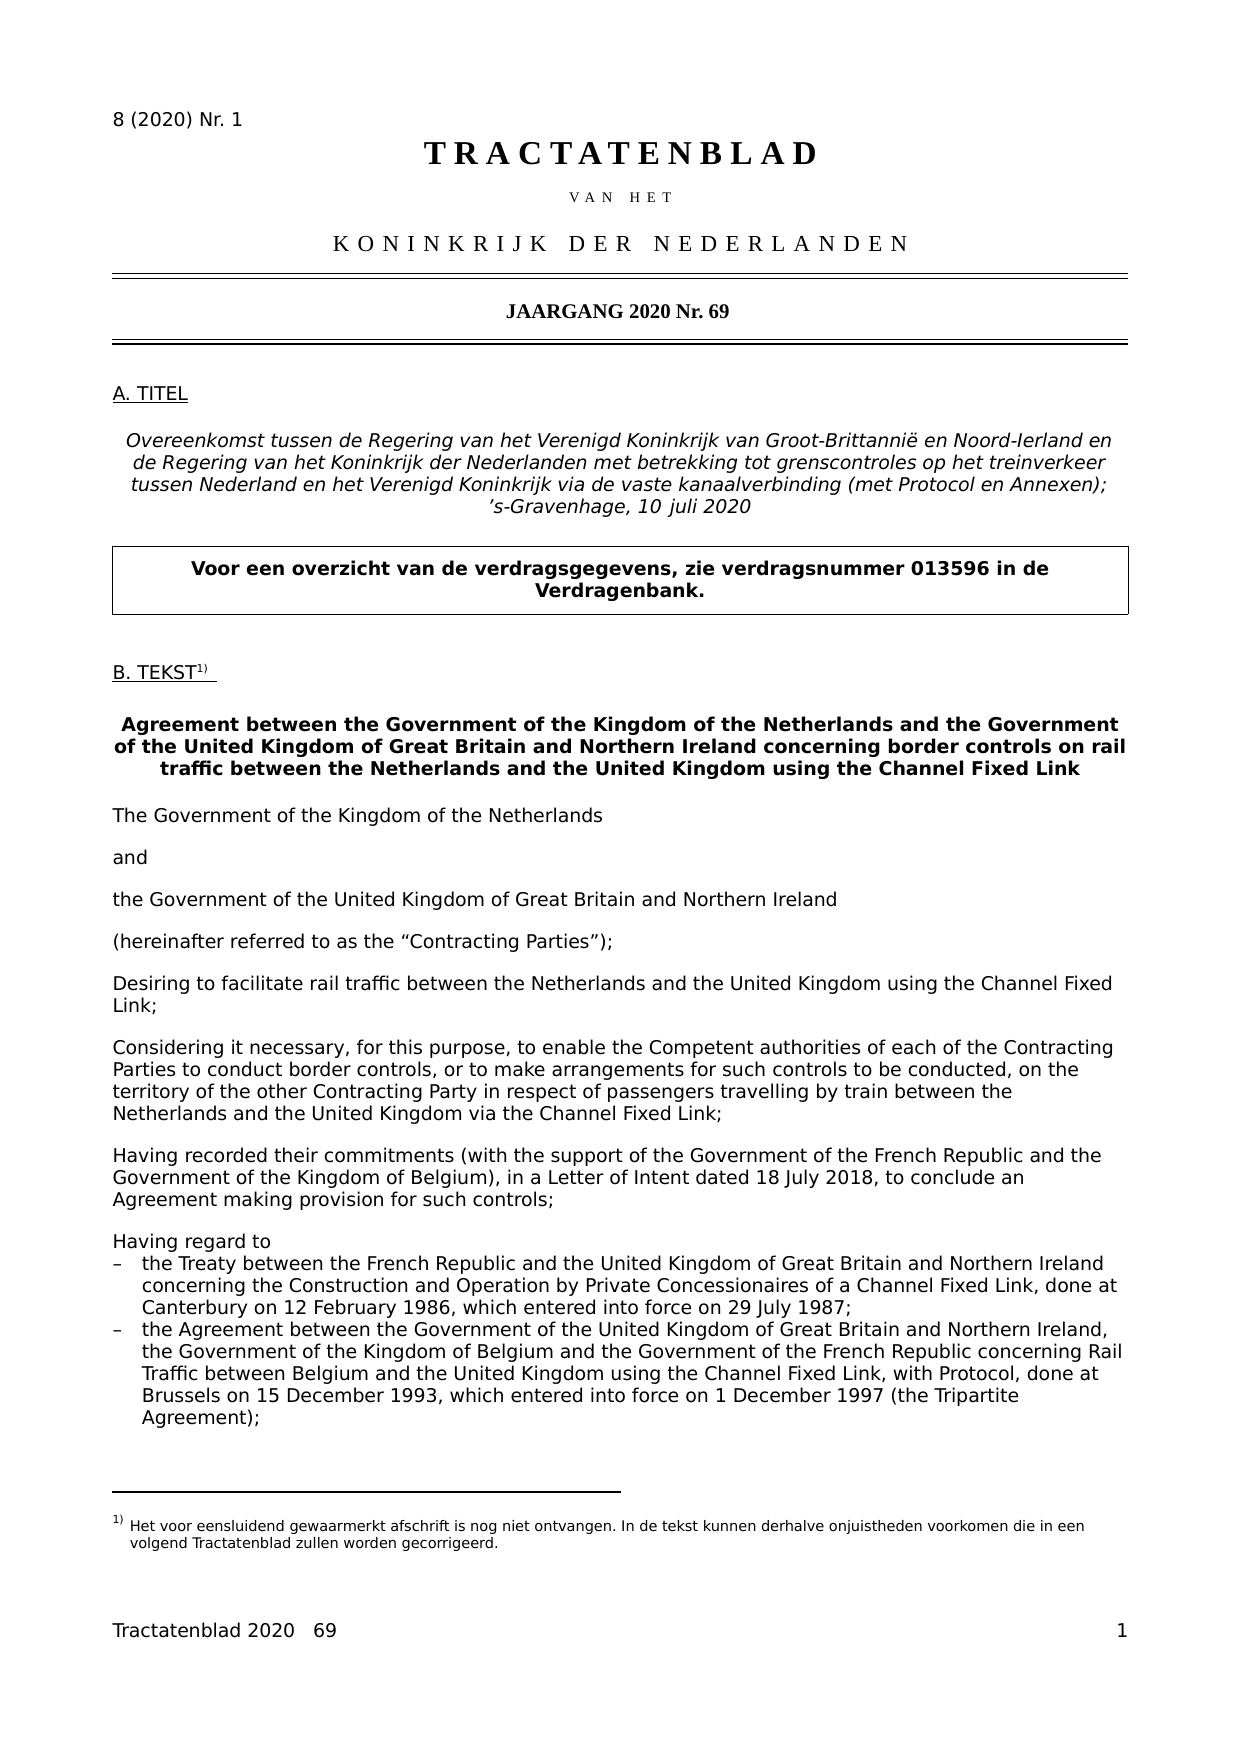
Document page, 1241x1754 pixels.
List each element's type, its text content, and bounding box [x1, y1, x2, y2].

subtitle B. TEKST [112, 662, 1128, 684]
text 8 (2020) Nr. 1 [112, 109, 1128, 131]
text Desiring to facilitate rail traffic between the Netherlands and the United Kingdom using the Channel Fixed Link; [112, 973, 1128, 1017]
text TRACTATENBLAD [112, 133, 1128, 172]
text Having recorded their commitments (with the support of the Government of the French Republic and the Government of the Kingdom of Belgium), in a Letter of Intent dated 18 July 2018, to conclude an Agreement making provision for such controls; [112, 1145, 1128, 1211]
text Het voor eensluidend gewaarmerkt afschrift is nog niet ontvangen. In de tekst kunnen derhalve onjuistheden voorkomen die in een volgend Tractatenblad zullen worden gecorrigeerd. [112, 1513, 1128, 1552]
text – the Treaty between the French Republic and the United Kingdom of Great Britain and Northern Ireland concerning the Construction and Operation by Private Concessionaires of a Channel Fixed Link, done at Canterbury on 12 February 1986, which entered into force on 29 July 1987; [112, 1253, 1128, 1319]
text and [112, 847, 1128, 869]
subtitle Agreement between the Government of the Kingdom of the Netherlands and the Government of the United Kingdom of Great Britain and Northern Ireland concerning border controls on rail traffic between the Netherlands and the United Kingdom using the Channel Fixed Link [112, 714, 1128, 780]
text Considering it necessary, for this purpose, to enable the Competent authorities of each of the Contracting Parties to conduct border controls, or to make arrangements for such controls to be conducted, on the territory of the other Contracting Party in respect of passengers travelling by train between the Netherlands and the United Kingdom via the Channel Fixed Link; [112, 1037, 1128, 1125]
text KONINKRIJK DER NEDERLANDEN [112, 229, 1128, 256]
text ’s-Gravenhage, 10 juli 2020 [112, 496, 1128, 518]
text Having regard to [112, 1231, 1128, 1253]
text Overeenkomst tussen de Regering van het Verenigd Koninkrijk van Groot-Brittannië en Noord-Ierland en de Regering van het Koninkrijk der Nederlanden met betrekking tot grenscontroles op het treinverkeer tussen Nederland en het Verenigd Koninkrijk via de vaste kanaalverbinding (met Protocol en Annexen); [112, 430, 1128, 496]
subtitle A. TITEL [112, 383, 1128, 405]
text – the Agreement between the Government of the United Kingdom of Great Britain and Northern Ireland, the Government of the Kingdom of Belgium and the Government of the French Republic concerning Rail Traffic between Belgium and the United Kingdom using the Channel Fixed Link, with Protocol, done at Brussels on 15 December 1993, which entered into force on 1 December 1997 (the Tripartite Agreement); [112, 1319, 1128, 1428]
text the Government of the United Kingdom of Great Britain and Northern Ireland [112, 889, 1128, 911]
text The Government of the Kingdom of the Netherlands [112, 805, 1128, 827]
text VAN HET [112, 189, 1128, 206]
text JAARGANG 2020 Nr. 69 [112, 299, 1128, 323]
text (hereinafter referred to as the “Contracting Parties”); [112, 931, 1128, 953]
